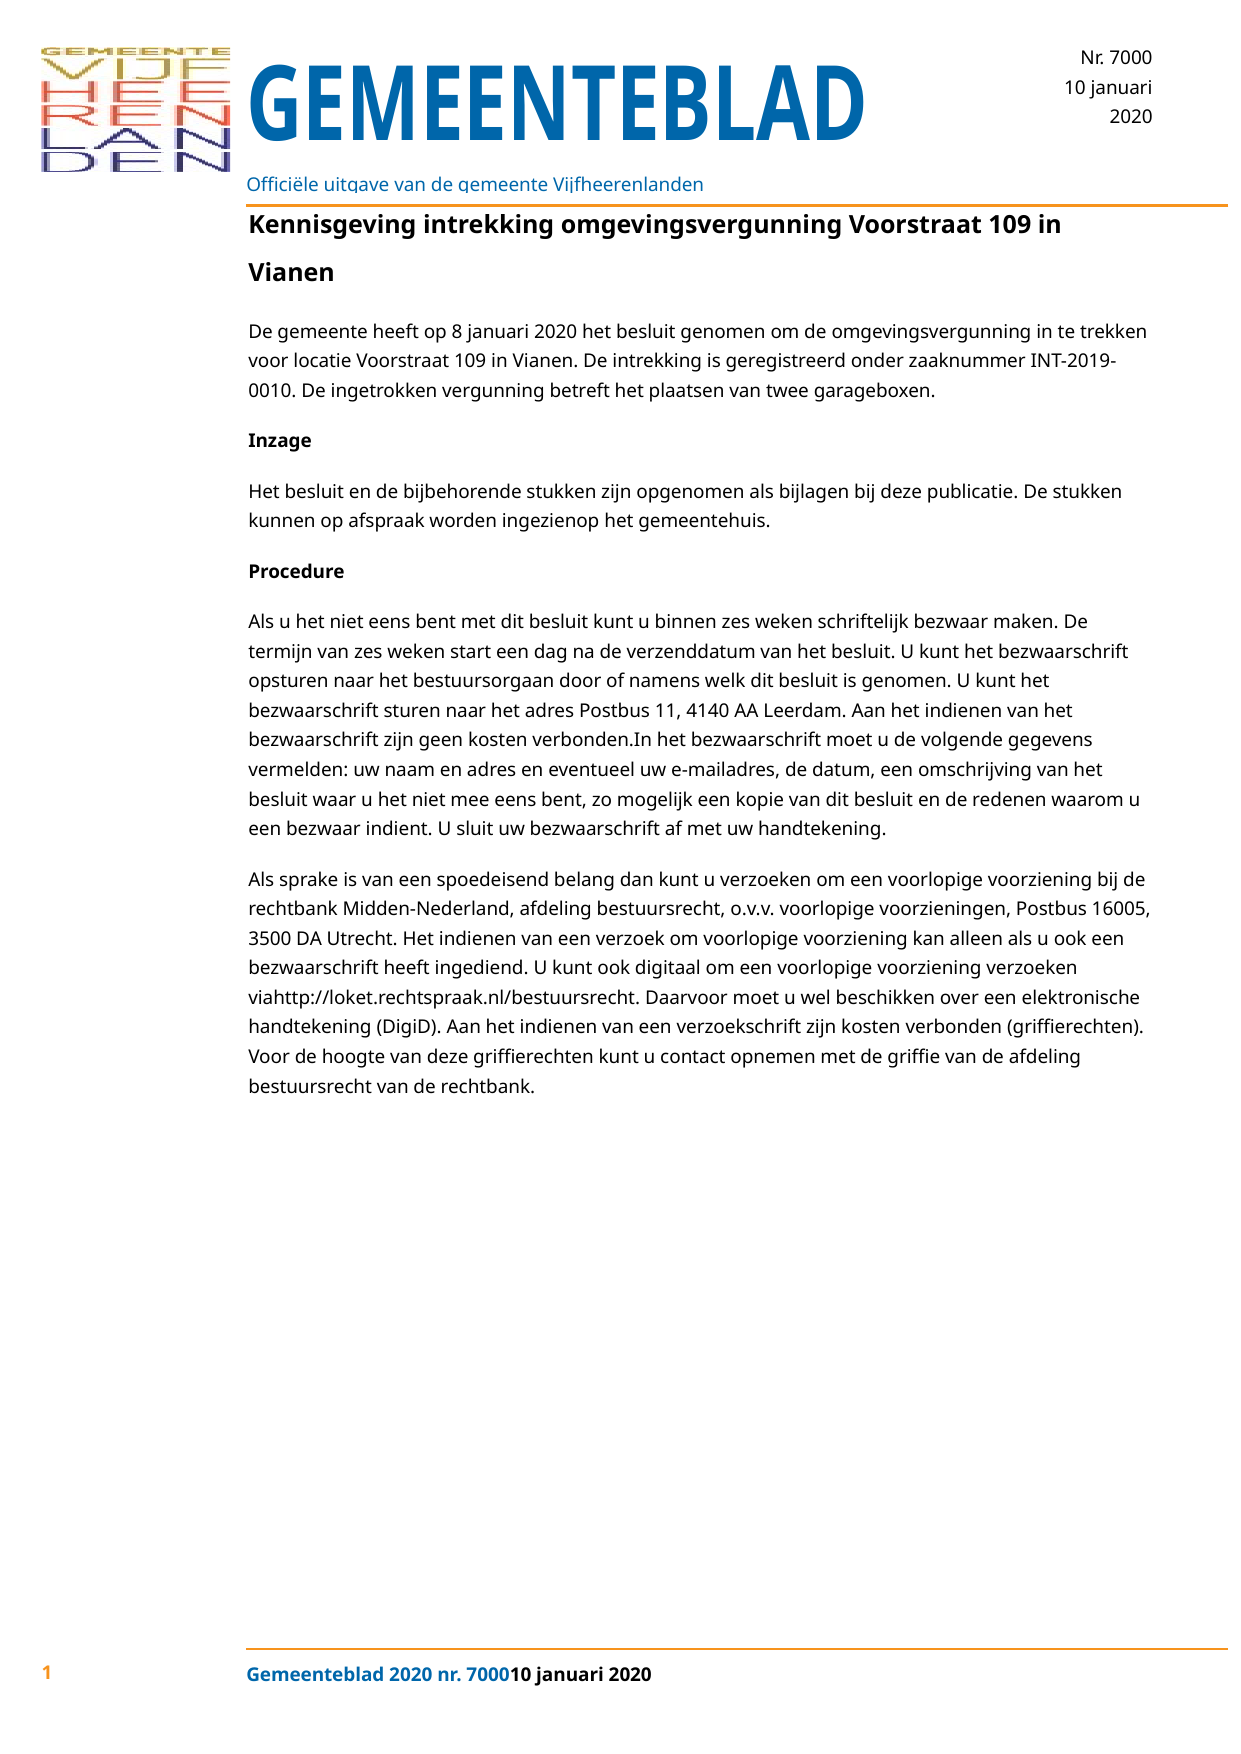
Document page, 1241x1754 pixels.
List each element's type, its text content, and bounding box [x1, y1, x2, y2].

text Procedure [248, 558, 1152, 584]
text Inzage [248, 427, 1152, 453]
picture [41, 47, 231, 172]
text Kennisgeving intrekking omgevingsvergunning Voorstraat 109 in Vianen [248, 207, 1152, 288]
text De gemeente heeft op 8 januari 2020 het besluit genomen om de omgevingsvergunning in te trekken voor locatie Voorstraat 109 in Vianen. De intrekking is geregistreerd onder zaaknummer INT-2019-0010. De ingetrokken vergunning betreft het plaatsen van twee garageboxen. [248, 318, 1152, 403]
text Het besluit en de bijbehorende stukken zijn opgenomen als bijlagen bij deze publicatie. De stukken kunnen op afspraak worden ingezienop het gemeentehuis. [248, 478, 1152, 533]
text Als u het niet eens bent met dit besluit kunt u binnen zes weken schriftelijk bezwaar maken. De termijn van zes weken start een dag na de verzenddatum van het besluit. U kunt het bezwaarschrift opsturen naar het bestuursorgaan door of namens welk dit besluit is genomen. U kunt het bezwaarschrift sturen naar het adres Postbus 11, 4140 AA Leerdam. Aan het indienen van het bezwaarschrift zijn geen kosten verbonden.In het bezwaarschrift moet u de volgende gegevens vermelden: uw naam en adres en eventueel uw e-mailadres, de datum, een omschrijving van het besluit waar u het niet mee eens bent, zo mogelijk een kopie van dit besluit en de redenen waarom u een bezwaar indient. U sluit uw bezwaarschrift af met uw handtekening. [248, 608, 1152, 841]
text Als sprake is van een spoedeisend belang dan kunt u verzoeken om een voorlopige voorziening bij de rechtbank Midden-Nederland, afdeling bestuursrecht, o.v.v. voorlopige voorzieningen, Postbus 16005, 3500 DA Utrecht. Het indienen van een verzoek om voorlopige voorziening kan alleen als u ook een bezwaarschrift heeft ingediend. U kunt ook digitaal om een voorlopige voorziening verzoeken viahttp://loket.rechtspraak.nl/bestuursrecht. Daarvoor moet u wel beschikken over een elektronische handtekening (DigiD). Aan het indienen van een verzoekschrift zijn kosten verbonden (griffierechten). Voor de hoogte van deze griffierechten kunt u contact opnemen met de griffie van de afdeling bestuursrecht van de rechtbank. [248, 866, 1152, 1099]
